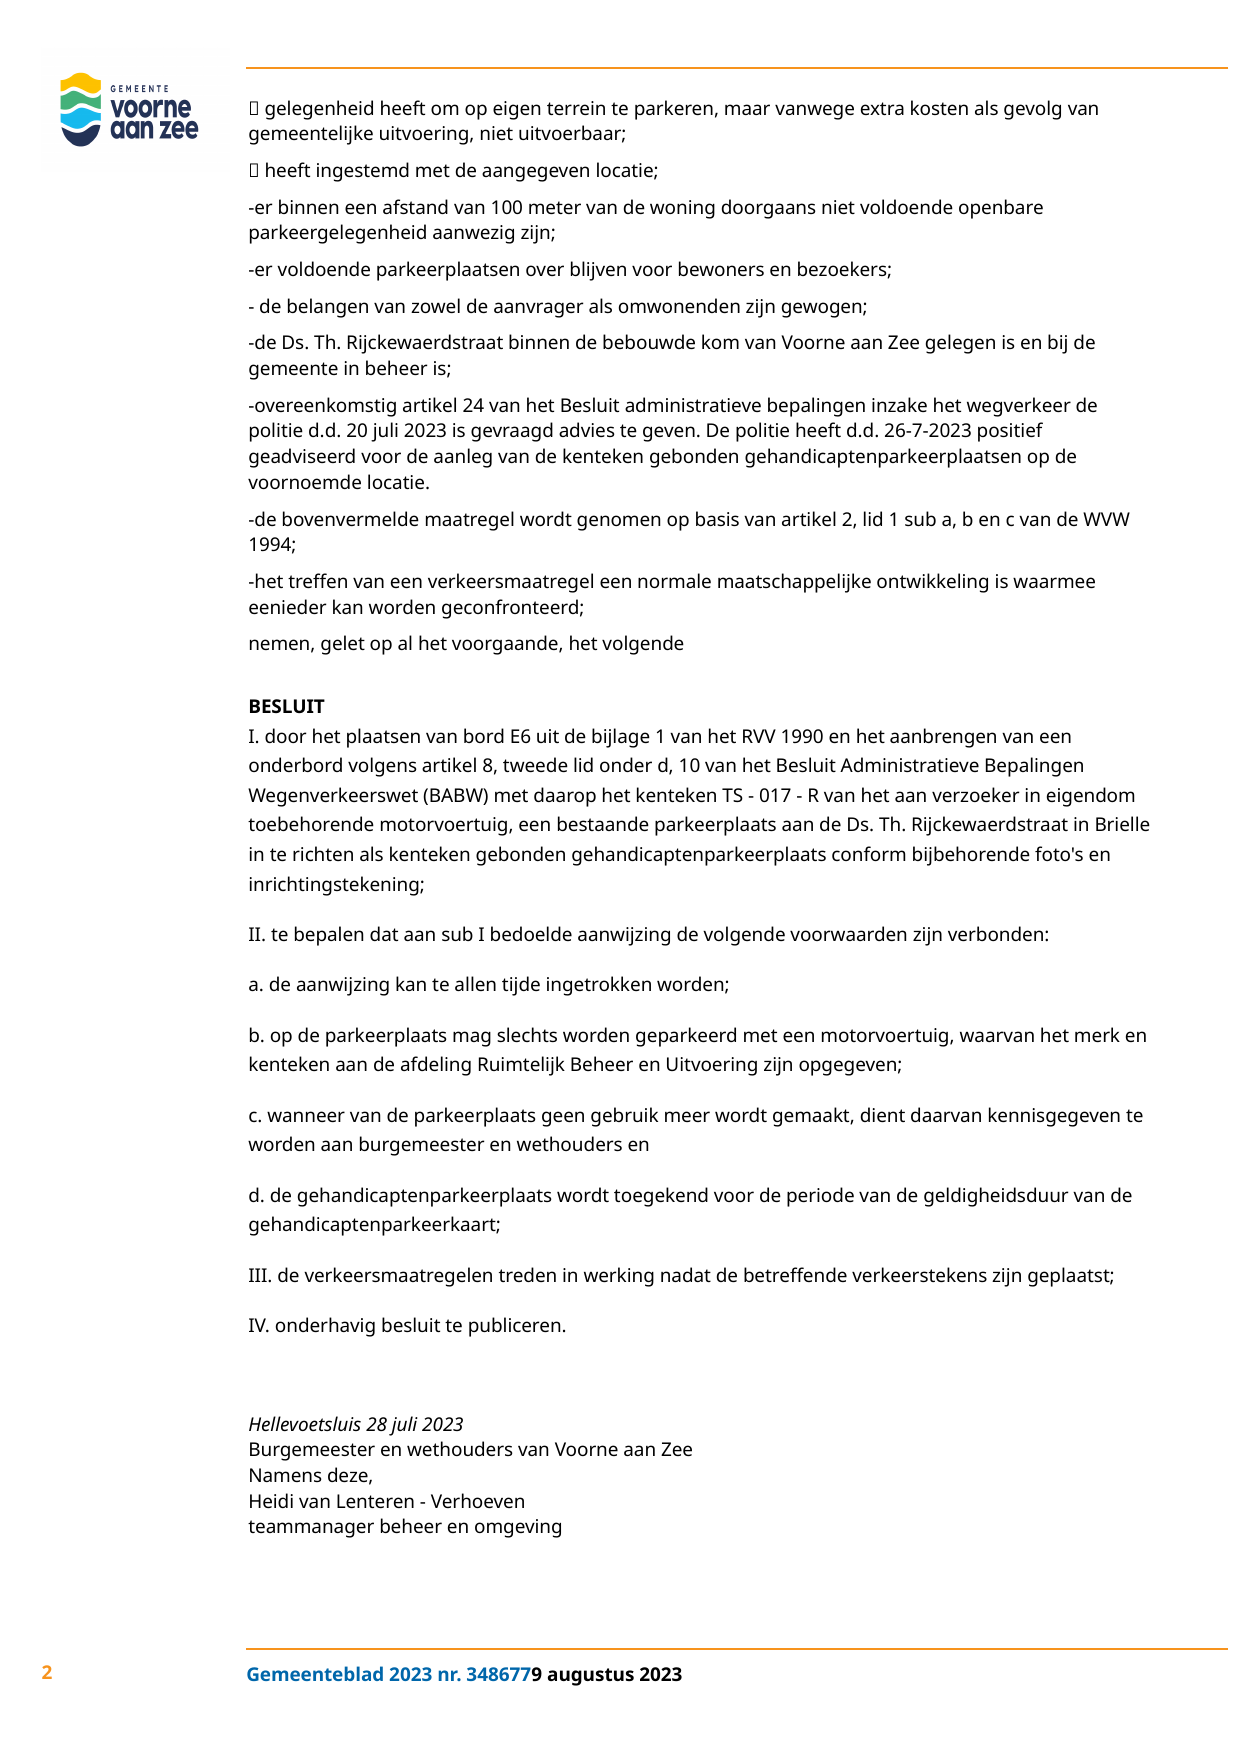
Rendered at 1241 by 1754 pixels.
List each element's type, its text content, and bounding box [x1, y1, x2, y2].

text -er binnen een afstand van 100 meter van de woning doorgaans niet voldoende openbare parkeergelegenheid aanwezig zijn; [248, 194, 1152, 245]
text -de bovenvermelde maatregel wordt genomen op basis van artikel 2, lid 1 sub a, b en c van de WVW 1994; [248, 506, 1152, 557]
text II. te bepalen dat aan sub I bedoelde aanwijzing de volgende voorwaarden zijn verbonden: [248, 921, 1152, 947]
text -de Ds. Th. Rijckewaerdstraat binnen de bebouwde kom van Voorne aan Zee gelegen is en bij de gemeente in beheer is; [248, 329, 1152, 381]
text Burgemeester en wethouders van Voorne aan Zee [248, 1436, 1152, 1462]
text Hellevoetsluis 28 juli 2023 [248, 1411, 1152, 1436]
picture [41, 47, 231, 172]
text Heidi van Lenteren - Verhoeven [248, 1488, 1152, 1514]
text c. wanneer van de parkeerplaats geen gebruik meer wordt gemaakt, dient daarvan kennisgegeven te worden aan burgemeester en wethouders en [248, 1102, 1152, 1157]
text - de belangen van zowel de aanvrager als omwonenden zijn gewogen; [248, 293, 1152, 319]
text -er voldoende parkeerplaatsen over blijven voor bewoners en bezoekers; [248, 256, 1152, 282]
text III. de verkeersmaatregelen treden in werking nadat de betreffende verkeerstekens zijn geplaatst; [248, 1262, 1152, 1288]
text I. door het plaatsen van bord E6 uit de bijlage 1 van het RVV 1990 en het aanbrengen van een onderbord volgens artikel 8, tweede lid onder d, 10 van het Besluit Administratieve Bepalingen Wegenverkeerswet (BABW) met daarop het kenteken TS - 017 - R van het aan verzoeker in eigendom toebehorende motorvoertuig, een bestaande parkeerplaats aan de Ds. Th. Rijckewaerdstraat in Brielle in te richten als kenteken gebonden gehandicaptenparkeerplaats conform bijbehorende foto's en inrichtingstekening; [248, 723, 1152, 897]
text a. de aanwijzing kan te allen tijde ingetrokken worden; [248, 972, 1152, 997]
text d. de gehandicaptenparkeerplaats wordt toegekend voor de periode van de geldigheidsduur van de gehandicaptenparkeerkaart; [248, 1182, 1152, 1237]
text  gelegenheid heeft om op eigen terrein te parkeren, maar vanwege extra kosten als gevolg van gemeentelijke uitvoering, niet uitvoerbaar; [248, 95, 1152, 146]
text -het treffen van een verkeersmaatregel een normale maatschappelijke ontwikkeling is waarmee eenieder kan worden geconfronteerd; [248, 568, 1152, 620]
text nemen, gelet op al het voorgaande, het volgende [248, 631, 1152, 656]
text b. op de parkeerplaats mag slechts worden geparkeerd met een motorvoertuig, waarvan het merk en kenteken aan de afdeling Ruimtelijk Beheer en Uitvoering zijn opgegeven; [248, 1022, 1152, 1077]
text IV. onderhavig besluit te publiceren. [248, 1312, 1152, 1338]
text BESLUIT [248, 693, 1152, 719]
text Namens deze, [248, 1462, 1152, 1488]
text -overeenkomstig artikel 24 van het Besluit administratieve bepalingen inzake het wegverkeer de politie d.d. 20 juli 2023 is gevraagd advies te geven. De politie heeft d.d. 26-7-2023 positief geadviseerd voor de aanleg van de kenteken gebonden gehandicaptenparkeerplaatsen op de voornoemde locatie. [248, 392, 1152, 495]
text  heeft ingestemd met de aangegeven locatie; [248, 157, 1152, 183]
text teammanager beheer en omgeving [248, 1514, 1152, 1539]
